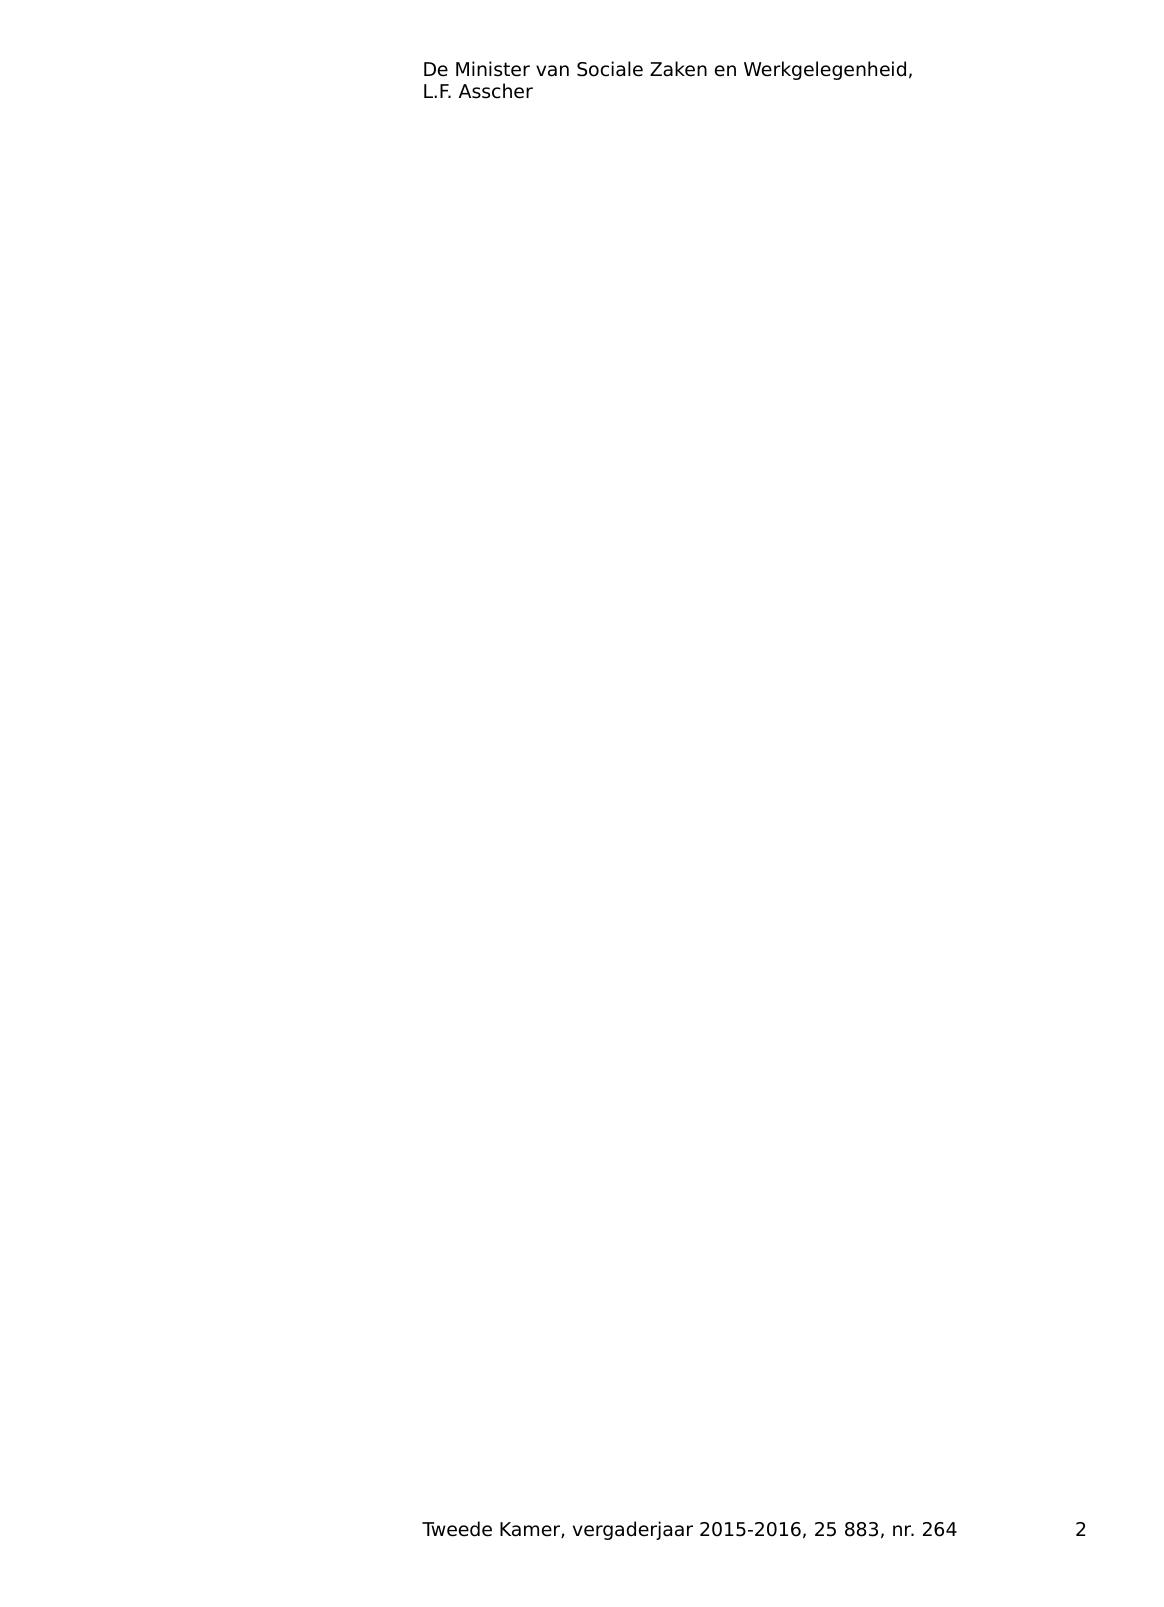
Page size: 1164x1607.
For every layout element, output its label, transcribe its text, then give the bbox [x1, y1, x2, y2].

text De Minister van Sociale Zaken en Werkgelegenheid, L.F. Asscher [422, 59, 1087, 103]
